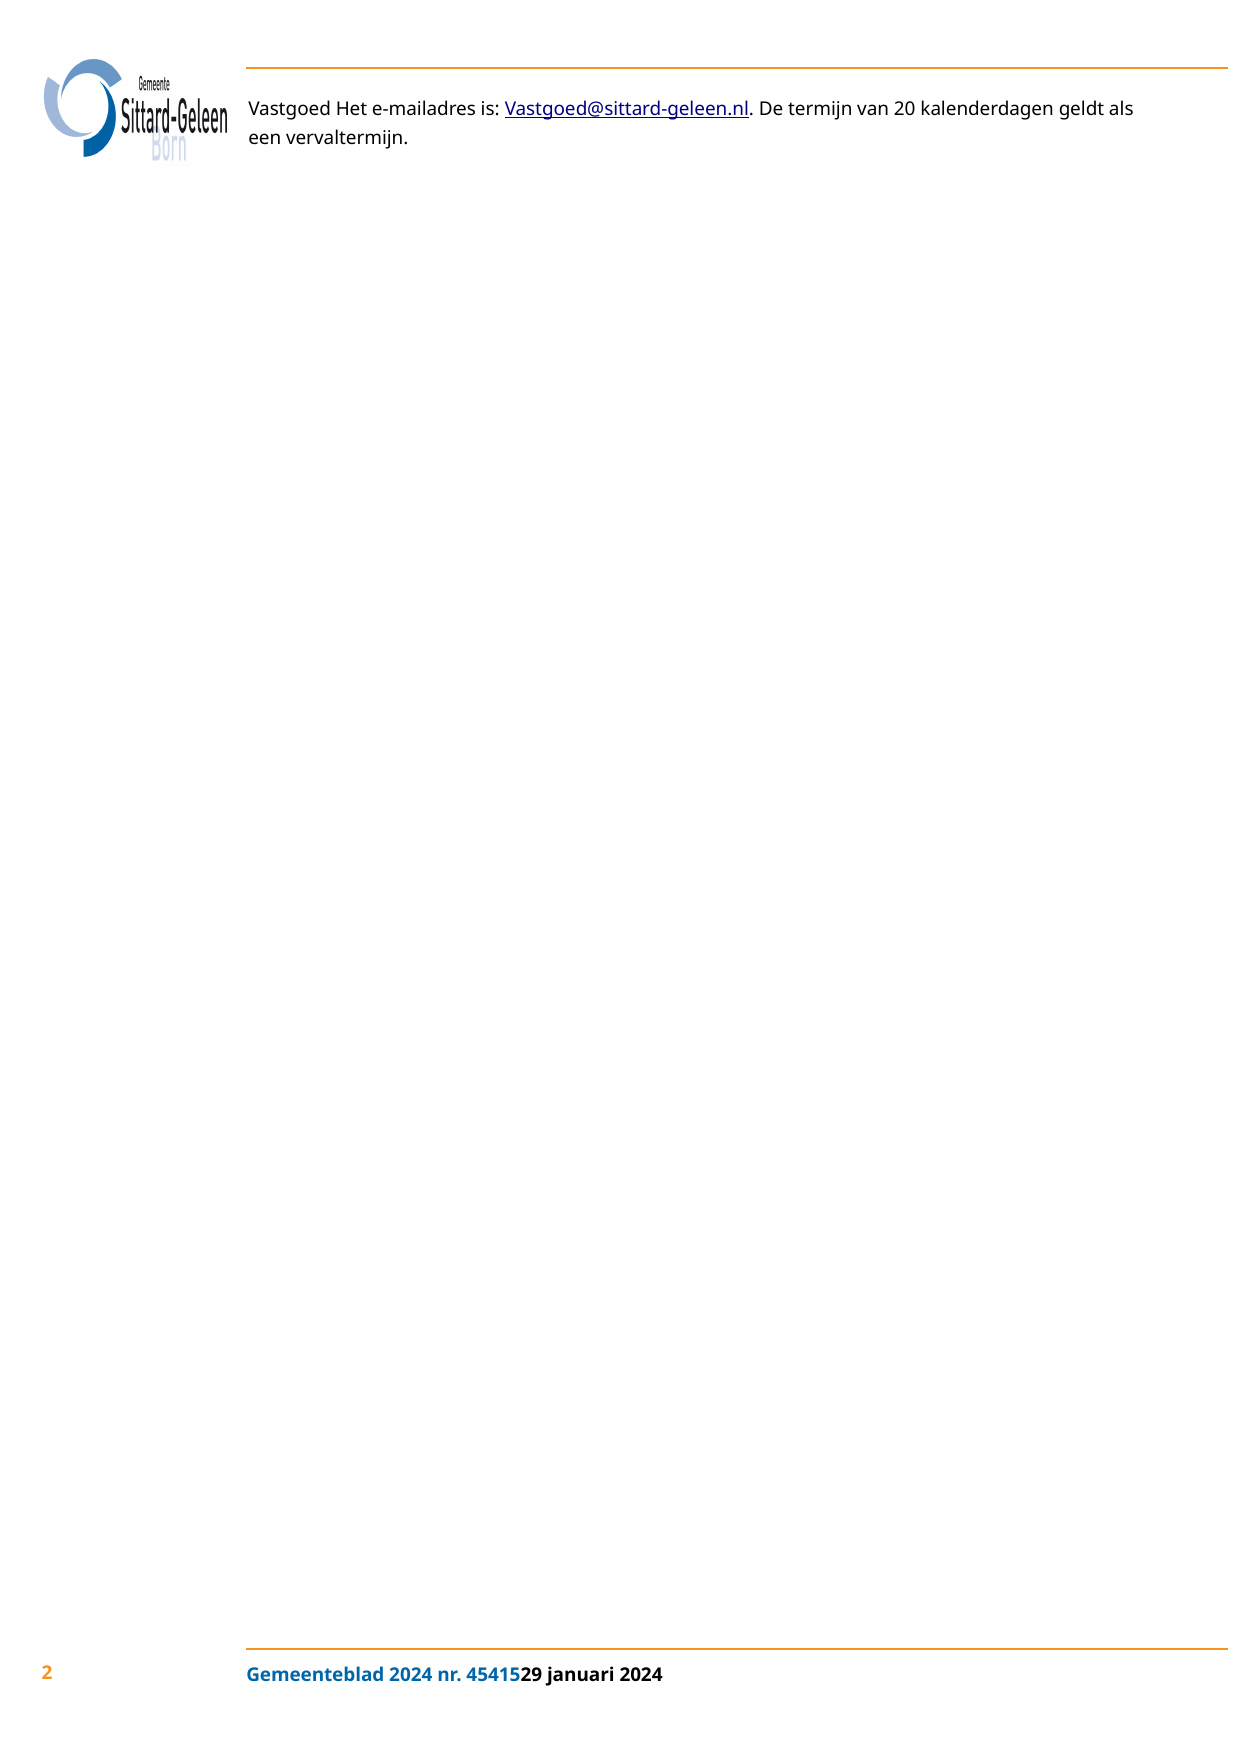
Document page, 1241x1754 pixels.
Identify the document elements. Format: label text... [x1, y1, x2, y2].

picture [41, 47, 231, 172]
text Vastgoed Het e-mailadres is: Vastgoed@sittard-geleen.nl. De termijn van 20 kalenderdagen geldt als een vervaltermijn. [248, 95, 1152, 150]
